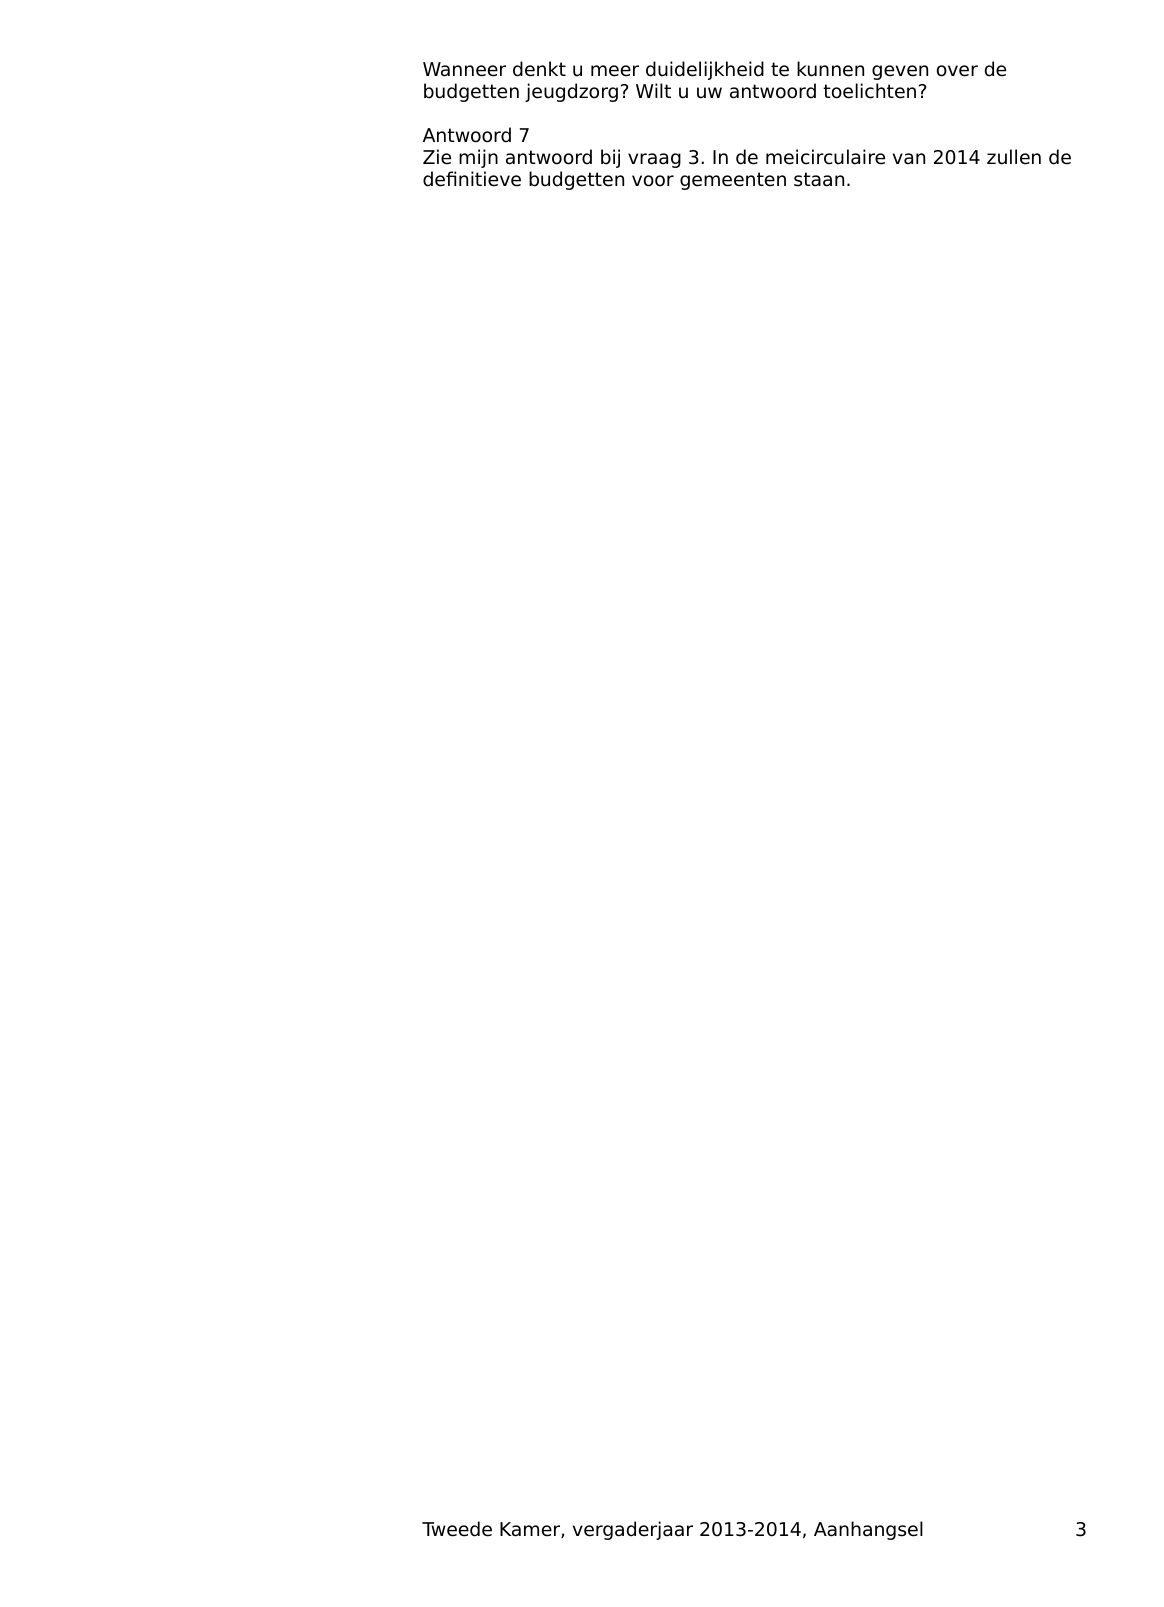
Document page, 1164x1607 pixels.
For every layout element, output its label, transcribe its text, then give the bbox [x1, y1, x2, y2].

text Wanneer denkt u meer duidelijkheid te kunnen geven over de budgetten jeugdzorg? Wilt u uw antwoord toelichten? [422, 59, 1087, 103]
text Antwoord 7 [422, 125, 1087, 147]
text Zie mijn antwoord bij vraag 3. In de meicirculaire van 2014 zullen de definitieve budgetten voor gemeenten staan. [422, 147, 1087, 191]
